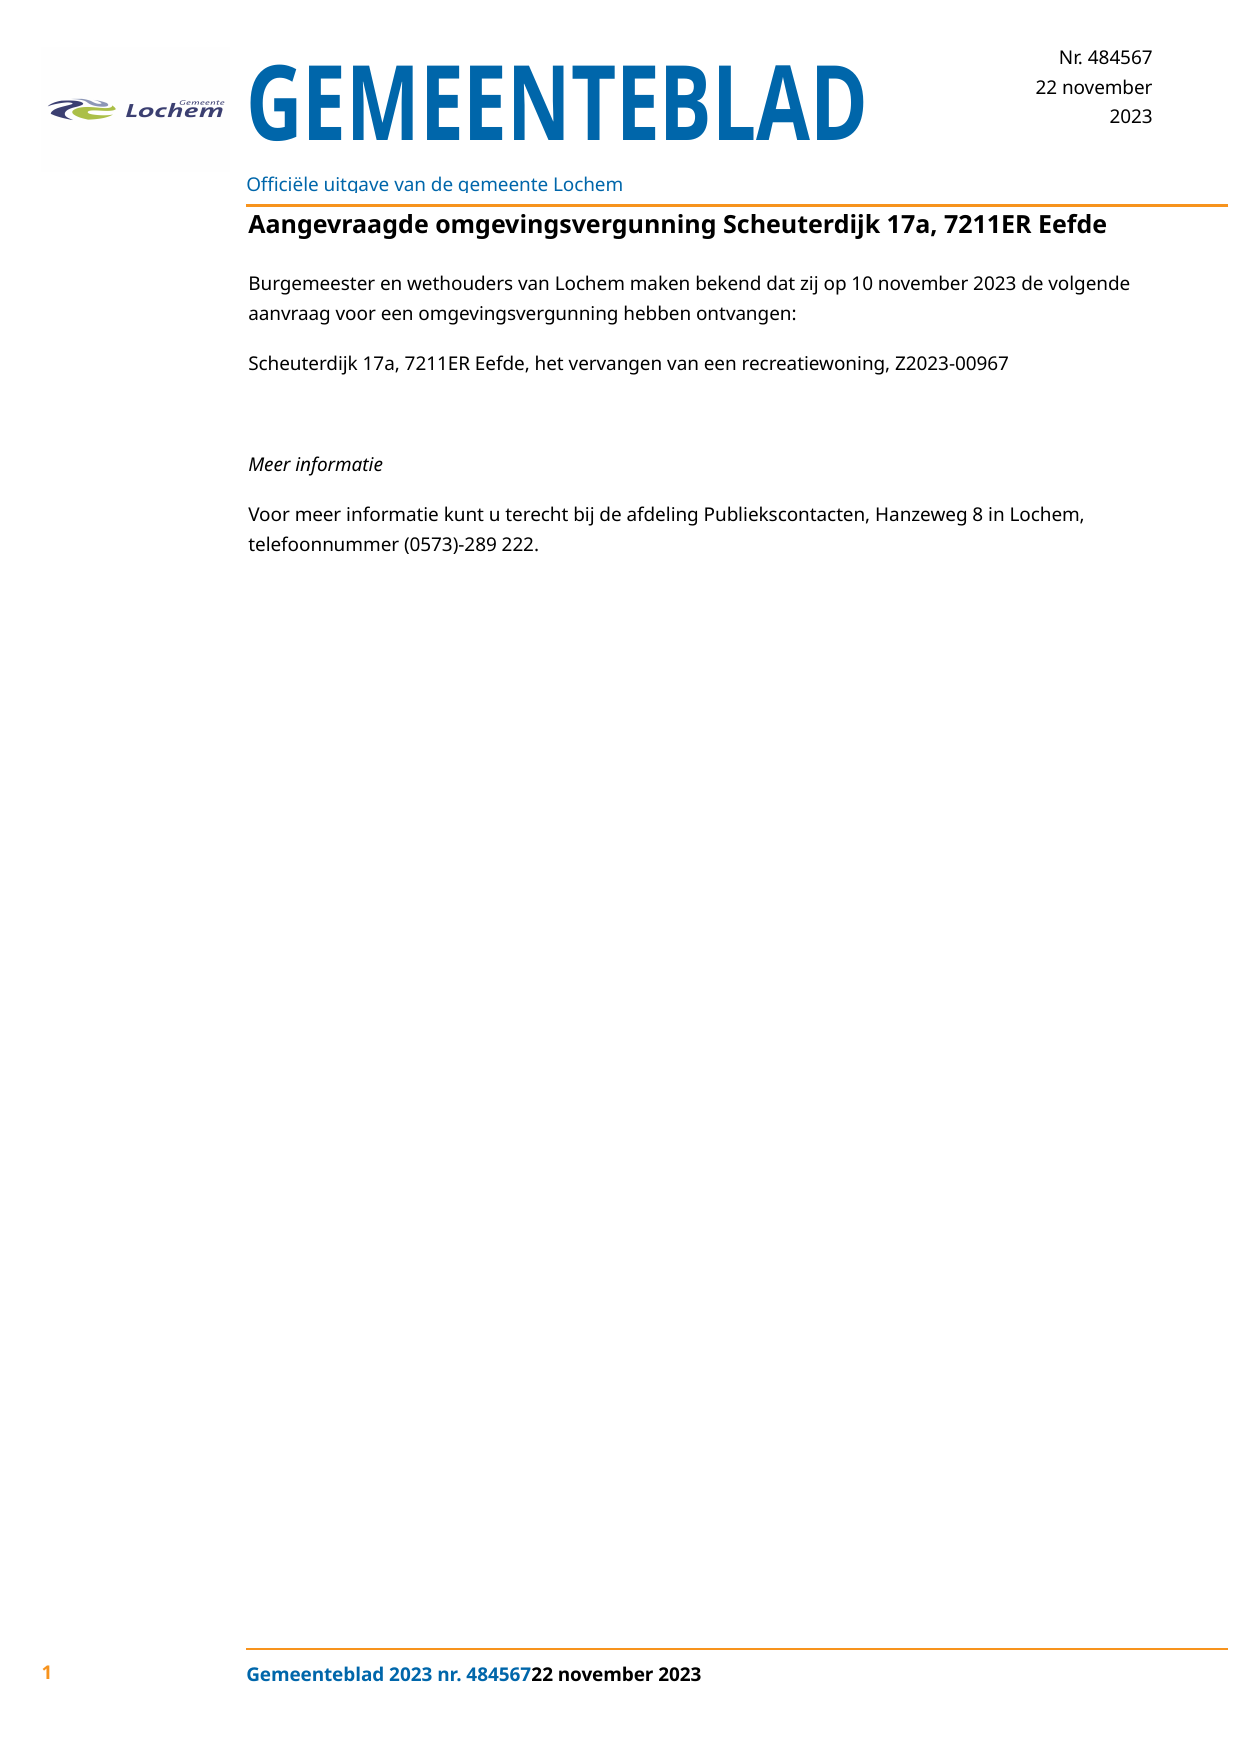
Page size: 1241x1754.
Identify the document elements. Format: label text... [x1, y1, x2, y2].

picture [41, 47, 231, 172]
text Voor meer informatie kunt u terecht bij de afdeling Publiekscontacten, Hanzeweg 8 in Lochem, telefoonnummer (0573)-289 222. [248, 502, 1152, 557]
text Scheuterdijk 17a, 7211ER Eefde, het vervangen van een recreatiewoning, Z2023-00967 [248, 350, 1152, 376]
text Aangevraagde omgevingsvergunning Scheuterdijk 17a, 7211ER Eefde [248, 207, 1152, 241]
text Meer informatie [248, 451, 1152, 477]
text Burgemeester en wethouders van Lochem maken bekend dat zij op 10 november 2023 de volgende aanvraag voor een omgevingsvergunning hebben ontvangen: [248, 270, 1152, 326]
